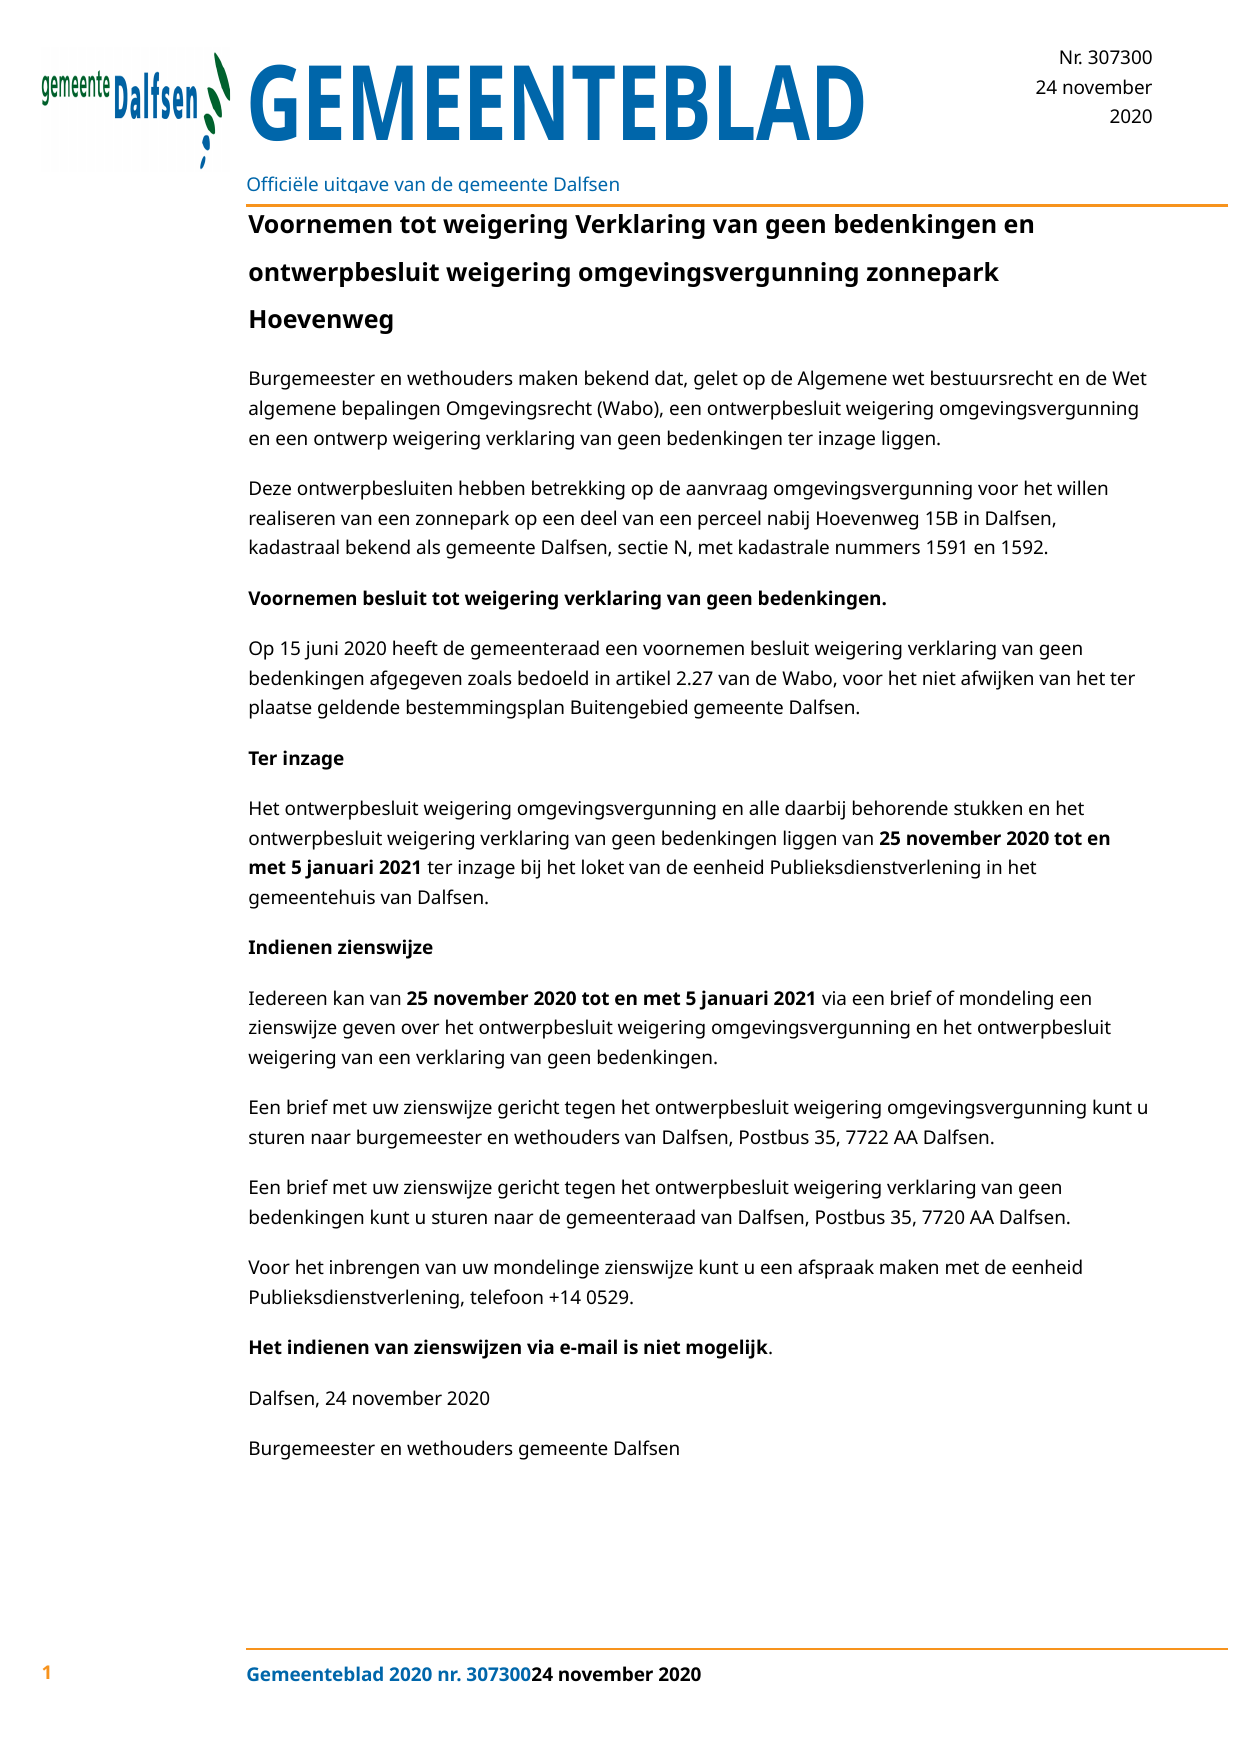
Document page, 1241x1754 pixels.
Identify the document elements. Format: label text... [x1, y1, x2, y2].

text Voornemen tot weigering Verklaring van geen bedenkingen en ontwerpbesluit weigering omgevingsvergunning zonnepark Hoevenweg [248, 207, 1152, 336]
text Indienen zienswijze [248, 934, 1152, 960]
text Het ontwerpbesluit weigering omgevingsvergunning en alle daarbij behorende stukken en het ontwerpbesluit weigering verklaring van geen bedenkingen liggen van 25 november 2020 tot en met 5 januari 2021 ter inzage bij het loket van de eenheid Publieksdienstverlening in het gemeentehuis van Dalfsen. [248, 795, 1152, 909]
text Een brief met uw zienswijze gericht tegen het ontwerpbesluit weigering omgevingsvergunning kunt u sturen naar burgemeester en wethouders van Dalfsen, Postbus 35, 7722 AA Dalfsen. [248, 1094, 1152, 1149]
text Iedereen kan van 25 november 2020 tot en met 5 januari 2021 via een brief of mondeling een zienswijze geven over het ontwerpbesluit weigering omgevingsvergunning en het ontwerpbesluit weigering van een verklaring van geen bedenkingen. [248, 985, 1152, 1069]
text Burgemeester en wethouders maken bekend dat, gelet op de Algemene wet bestuursrecht en de Wet algemene bepalingen Omgevingsrecht (Wabo), een ontwerpbesluit weigering omgevingsvergunning en een ontwerp weigering verklaring van geen bedenkingen ter inzage liggen. [248, 366, 1152, 450]
text Voor het inbrengen van uw mondelinge zienswijze kunt u een afspraak maken met de eenheid Publieksdienstverlening, telefoon +14 0529. [248, 1254, 1152, 1309]
text Voornemen besluit tot weigering verklaring van geen bedenkingen. [248, 585, 1152, 610]
text Een brief met uw zienswijze gericht tegen het ontwerpbesluit weigering verklaring van geen bedenkingen kunt u sturen naar de gemeenteraad van Dalfsen, Postbus 35, 7720 AA Dalfsen. [248, 1174, 1152, 1229]
text Dalfsen, 24 november 2020 [248, 1385, 1152, 1410]
text Op 15 juni 2020 heeft de gemeenteraad een voornemen besluit weigering verklaring van geen bedenkingen afgegeven zoals bedoeld in artikel 2.27 van de Wabo, voor het niet afwijken van het ter plaatse geldende bestemmingsplan Buitengebied gemeente Dalfsen. [248, 635, 1152, 720]
text Deze ontwerpbesluiten hebben betrekking op de aanvraag omgevingsvergunning voor het willen realiseren van een zonnepark op een deel van een perceel nabij Hoevenweg 15B in Dalfsen, kadastraal bekend als gemeente Dalfsen, sectie N, met kadastrale nummers 1591 en 1592. [248, 475, 1152, 560]
text Ter inzage [248, 745, 1152, 770]
picture [41, 47, 231, 172]
text Burgemeester en wethouders gemeente Dalfsen [248, 1435, 1152, 1461]
text Het indienen van zienswijzen via e-mail is niet mogelijk. [248, 1334, 1152, 1360]
